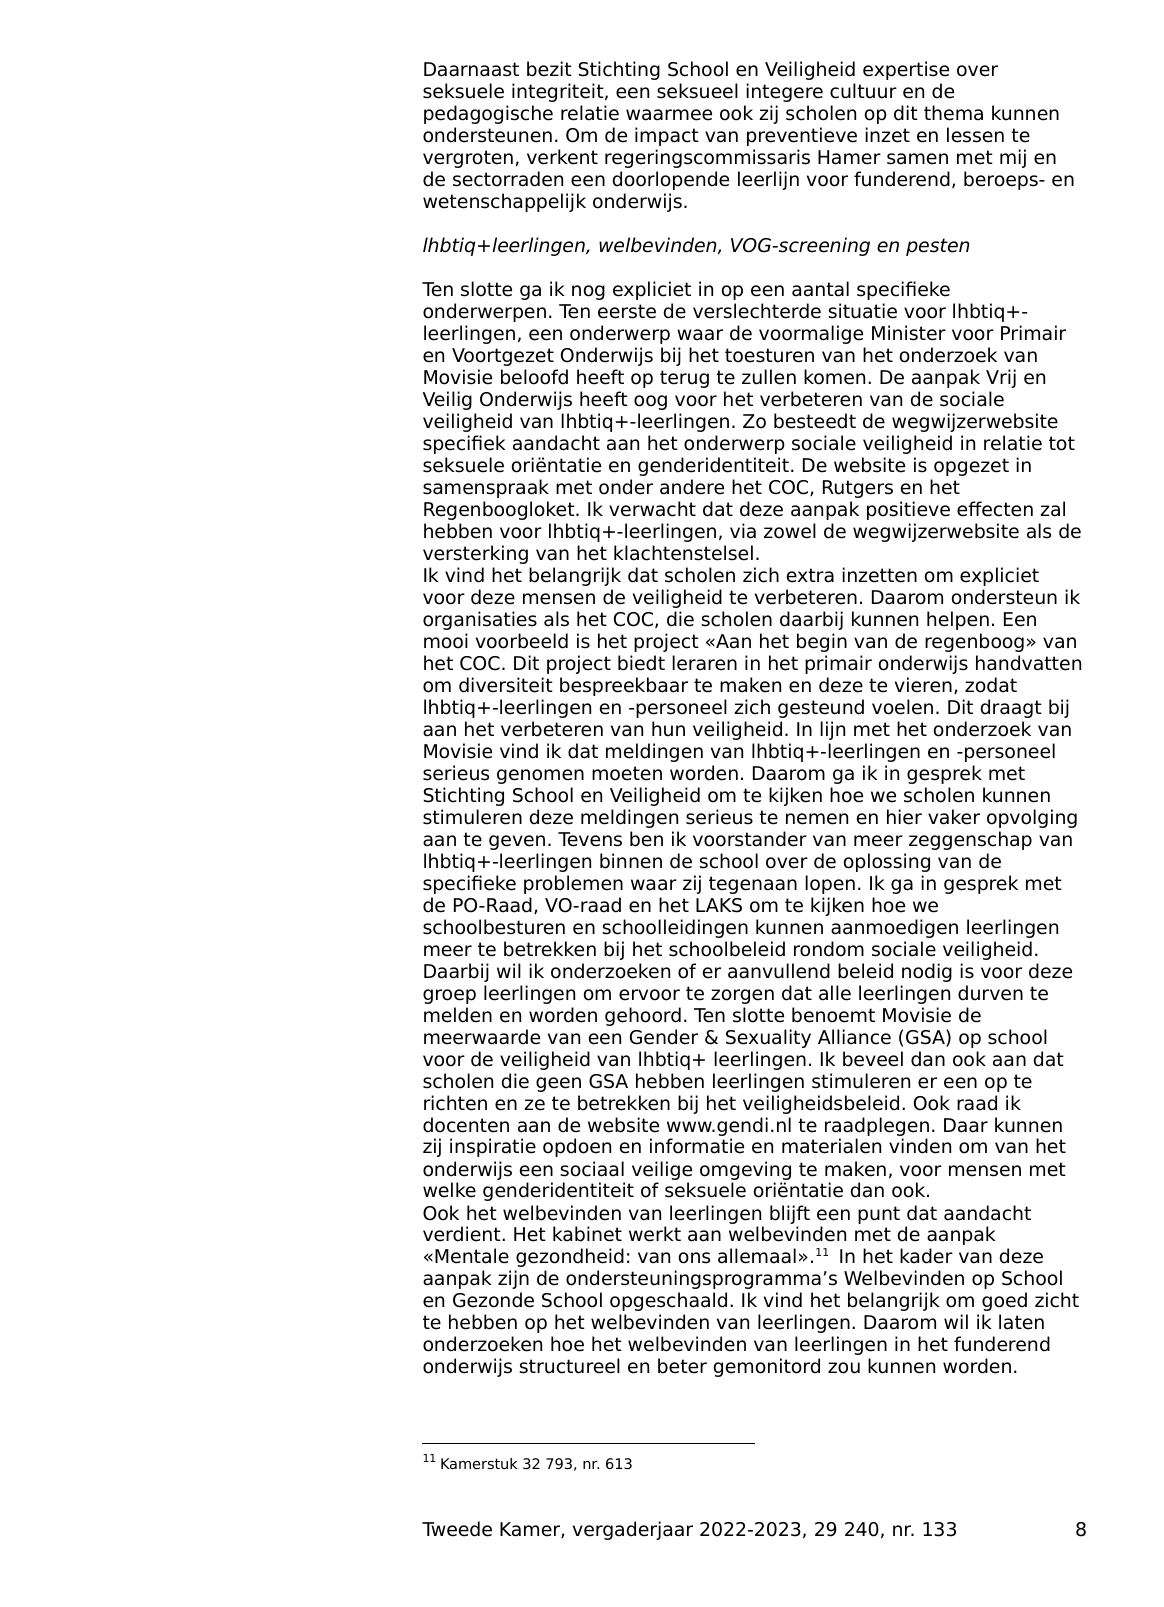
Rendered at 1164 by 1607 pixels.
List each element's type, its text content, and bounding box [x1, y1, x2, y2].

text Kamerstuk 32 793, nr. 613 [422, 1452, 1087, 1474]
text Ten slotte ga ik nog expliciet in op een aantal specifieke onderwerpen. Ten eerste de verslechterde situatie voor lhbtiq+-leerlingen, een onderwerp waar de voormalige Minister voor Primair en Voortgezet Onderwijs bij het toesturen van het onderzoek van Movisie beloofd heeft op terug te zullen komen. De aanpak Vrij en Veilig Onderwijs heeft oog voor het verbeteren van de sociale veiligheid van lhbtiq+-leerlingen. Zo besteedt de wegwijzerwebsite specifiek aandacht aan het onderwerp sociale veiligheid in relatie tot seksuele oriëntatie en genderidentiteit. De website is opgezet in samenspraak met onder andere het COC, Rutgers en het Regenboogloket. Ik verwacht dat deze aanpak positieve effecten zal hebben voor lhbtiq+-leerlingen, via zowel de wegwijzerwebsite als de versterking van het klachtenstelsel. [422, 279, 1087, 565]
subtitle lhbtiq+leerlingen, welbevinden, VOG-screening en pesten [422, 235, 1087, 257]
text Ik vind het belangrijk dat scholen zich extra inzetten om expliciet voor deze mensen de veiligheid te verbeteren. Daarom ondersteun ik organisaties als het COC, die scholen daarbij kunnen helpen. Een mooi voorbeeld is het project «Aan het begin van de regenboog» van het COC. Dit project biedt leraren in het primair onderwijs handvatten om diversiteit bespreekbaar te maken en deze te vieren, zodat lhbtiq+-leerlingen en -personeel zich gesteund voelen. Dit draagt bij aan het verbeteren van hun veiligheid. In lijn met het onderzoek van Movisie vind ik dat meldingen van lhbtiq+-leerlingen en -personeel serieus genomen moeten worden. Daarom ga ik in gesprek met Stichting School en Veiligheid om te kijken hoe we scholen kunnen stimuleren deze meldingen serieus te nemen en hier vaker opvolging aan te geven. Tevens ben ik voorstander van meer zeggenschap van lhbtiq+-leerlingen binnen de school over de oplossing van de specifieke problemen waar zij tegenaan lopen. Ik ga in gesprek met de PO-Raad, VO-raad en het LAKS om te kijken hoe we schoolbesturen en schoolleidingen kunnen aanmoedigen leerlingen meer te betrekken bij het schoolbeleid rondom sociale veiligheid. Daarbij wil ik onderzoeken of er aanvullend beleid nodig is voor deze groep leerlingen om ervoor te zorgen dat alle leerlingen durven te melden en worden gehoord. Ten slotte benoemt Movisie de meerwaarde van een Gender & Sexuality Alliance (GSA) op school voor de veiligheid van lhbtiq+ leerlingen. Ik beveel dan ook aan dat scholen die geen GSA hebben leerlingen stimuleren er een op te richten en ze te betrekken bij het veiligheidsbeleid. Ook raad ik docenten aan de website www.gendi.nl te raadplegen. Daar kunnen zij inspiratie opdoen en informatie en materialen vinden om van het onderwijs een sociaal veilige omgeving te maken, voor mensen met welke genderidentiteit of seksuele oriëntatie dan ook. [422, 565, 1087, 1202]
text Ook het welbevinden van leerlingen blijft een punt dat aandacht verdient. Het kabinet werkt aan welbevinden met de aanpak «Mentale gezondheid: van ons allemaal». In het kader van deze aanpak zijn de ondersteuningsprogramma’s Welbevinden op School en Gezonde School opgeschaald. Ik vind het belangrijk om goed zicht te hebben op het welbevinden van leerlingen. Daarom wil ik laten onderzoeken hoe het welbevinden van leerlingen in het funderend onderwijs structureel en beter gemonitord zou kunnen worden. [422, 1202, 1087, 1378]
text Daarnaast bezit Stichting School en Veiligheid expertise over seksuele integriteit, een seksueel integere cultuur en de pedagogische relatie waarmee ook zij scholen op dit thema kunnen ondersteunen. Om de impact van preventieve inzet en lessen te vergroten, verkent regeringscommissaris Hamer samen met mij en de sectorraden een doorlopende leerlijn voor funderend, beroeps- en wetenschappelijk onderwijs. [422, 59, 1087, 213]
